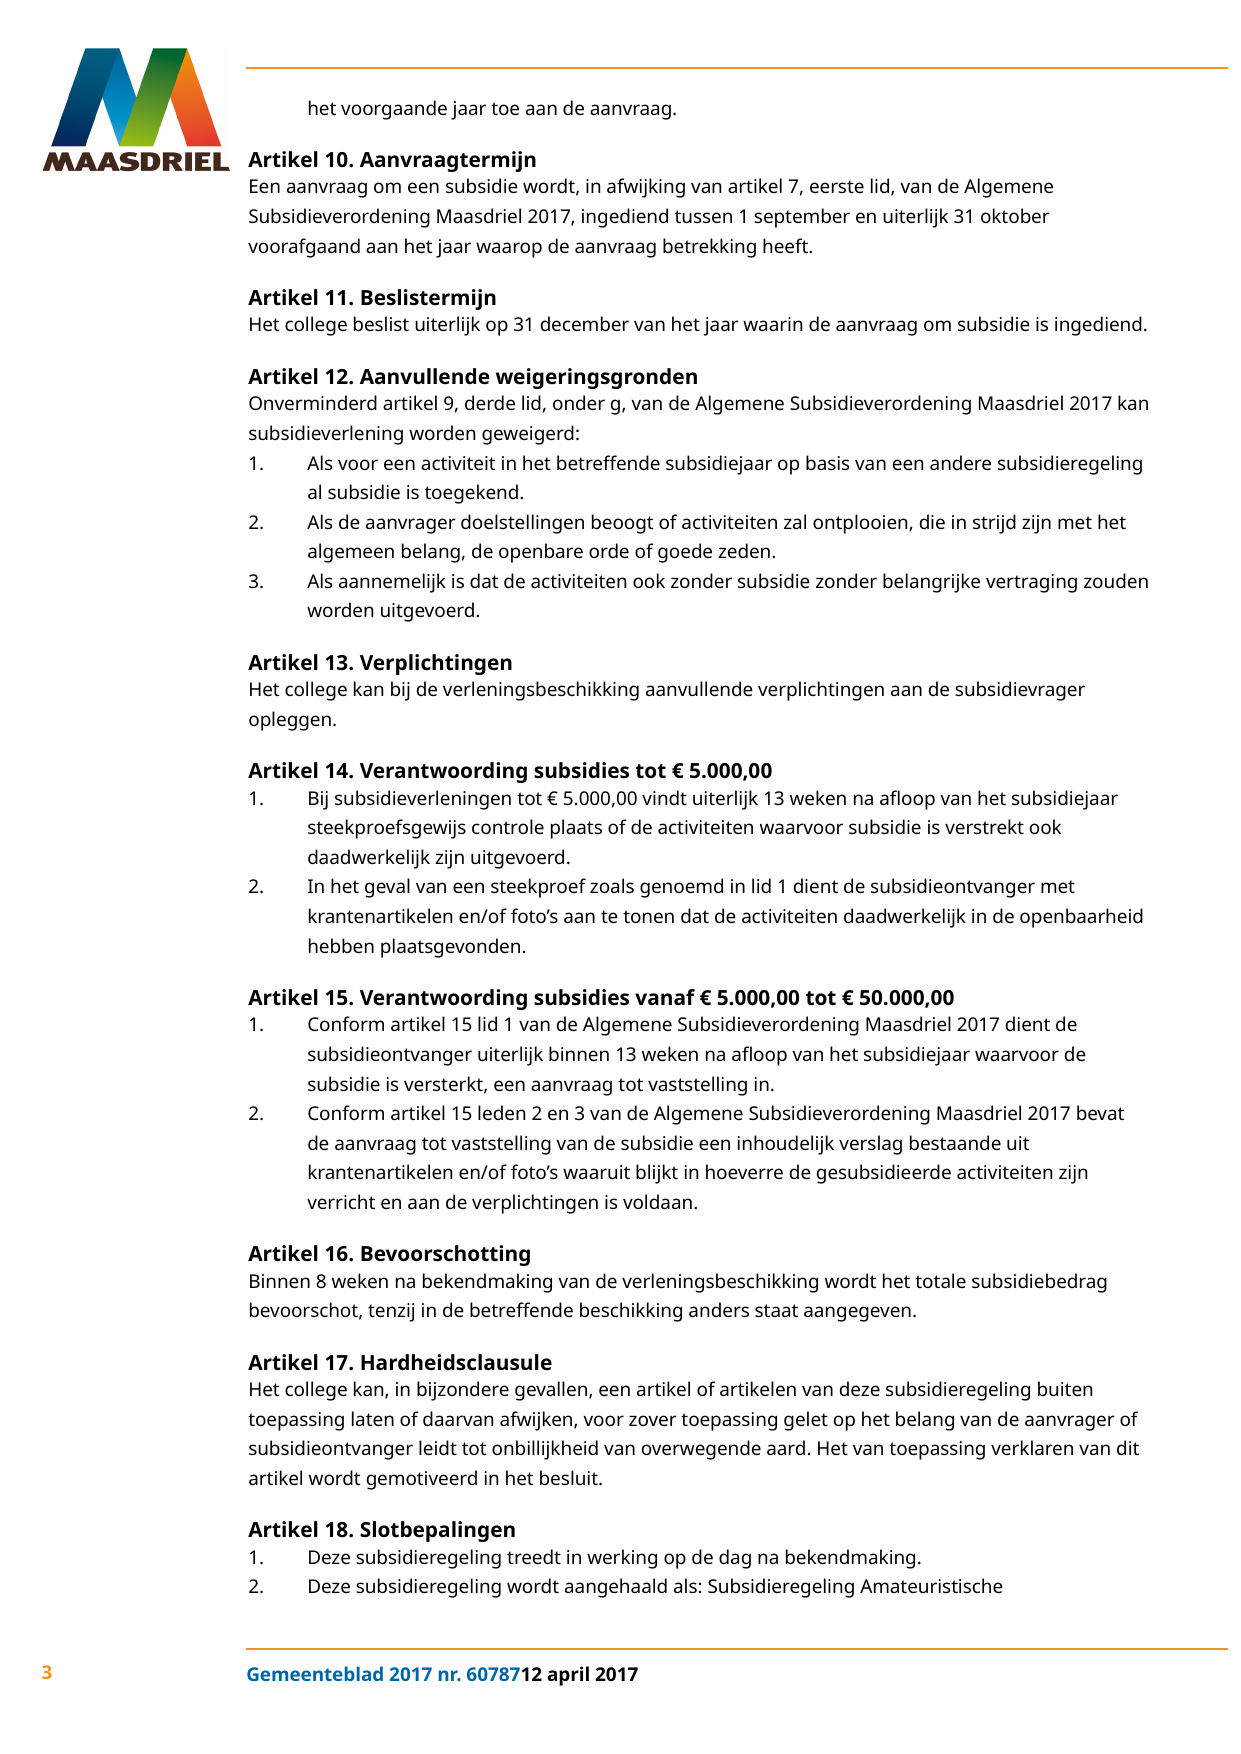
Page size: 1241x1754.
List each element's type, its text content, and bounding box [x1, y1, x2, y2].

text Artikel 10. Aanvraagtermijn [248, 145, 1152, 174]
text Artikel 13. Verplichtingen [248, 648, 1152, 676]
text Artikel 15. Verantwoording subsidies vanaf € 5.000,00 tot € 50.000,00 [248, 983, 1152, 1012]
list Conform artikel 15 leden 2 en 3 van de Algemene Subsidieverordening Maasdriel 2017 bevat de aanvraag tot vaststelling van de subsidie een inhoudelijk verslag bestaande uit krantenartikelen en/of foto’s waaruit blijkt in hoeverre de gesubsidieerde activiteiten zijn verricht en aan de verplichtingen is voldaan. [248, 1100, 1152, 1215]
text Artikel 17. Hardheidsclausule [248, 1348, 1152, 1376]
text Onverminderd artikel 9, derde lid, onder g, van de Algemene Subsidieverordening Maasdriel 2017 kan subsidieverlening worden geweigerd: [248, 391, 1152, 446]
text Het college kan bij de verleningsbeschikking aanvullende verplichtingen aan de subsidievrager opleggen. [248, 676, 1152, 732]
text Een aanvraag om een subsidie wordt, in afwijking van artikel 7, eerste lid, van de Algemene Subsidieverordening Maasdriel 2017, ingediend tussen 1 september en uiterlijk 31 oktober voorafgaand aan het jaar waarop de aanvraag betrekking heeft. [248, 174, 1152, 258]
text Artikel 16. Bevoorschotting [248, 1239, 1152, 1268]
text Artikel 11. Beslistermijn [248, 283, 1152, 312]
list Als aannemelijk is dat de activiteiten ook zonder subsidie zonder belangrijke vertraging zouden worden uitgevoerd. [248, 568, 1152, 623]
list Deze subsidieregeling treedt in werking op de dag na bekendmaking. [248, 1544, 1152, 1570]
list Bij subsidieverleningen tot € 5.000,00 vindt uiterlijk 13 weken na afloop van het subsidiejaar steekproefsgewijs controle plaats of de activiteiten waarvoor subsidie is verstrekt ook daadwerkelijk zijn uitgevoerd. [248, 785, 1152, 870]
text Artikel 12. Aanvullende weigeringsgronden [248, 362, 1152, 391]
list Deze subsidieregeling wordt aangehaald als: Subsidieregeling Amateuristische [248, 1574, 1152, 1599]
text Het college beslist uiterlijk op 31 december van het jaar waarin de aanvraag om subsidie is ingediend. [248, 312, 1152, 337]
text Artikel 14. Verantwoording subsidies tot € 5.000,00 [248, 756, 1152, 785]
picture [41, 47, 231, 172]
text Artikel 18. Slotbepalingen [248, 1516, 1152, 1544]
list Als voor een activiteit in het betreffende subsidiejaar op basis van een andere subsidieregeling al subsidie is toegekend. [248, 450, 1152, 505]
text Binnen 8 weken na bekendmaking van de verleningsbeschikking wordt het totale subsidiebedrag bevoorschot, tenzij in de betreffende beschikking anders staat aangegeven. [248, 1268, 1152, 1323]
list Als de aanvrager doelstellingen beoogt of activiteiten zal ontplooien, die in strijd zijn met het algemeen belang, de openbare orde of goede zeden. [248, 509, 1152, 564]
text Het college kan, in bijzondere gevallen, een artikel of artikelen van deze subsidieregeling buiten toepassing laten of daarvan afwijken, voor zover toepassing gelet op het belang van de aanvrager of subsidieontvanger leidt tot onbillijkheid van overwegende aard. Het van toepassing verklaren van dit artikel wordt gemotiveerd in het besluit. [248, 1376, 1152, 1491]
list In het geval van een steekproef zoals genoemd in lid 1 dient de subsidieontvanger met krantenartikelen en/of foto’s aan te tonen dat de activiteiten daadwerkelijk in de openbaarheid hebben plaatsgevonden. [248, 874, 1152, 958]
list het voorgaande jaar toe aan de aanvraag. [248, 95, 1152, 121]
list Conform artikel 15 lid 1 van de Algemene Subsidieverordening Maasdriel 2017 dient de subsidieontvanger uiterlijk binnen 13 weken na afloop van het subsidiejaar waarvoor de subsidie is versterkt, een aanvraag tot vaststelling in. [248, 1012, 1152, 1097]
